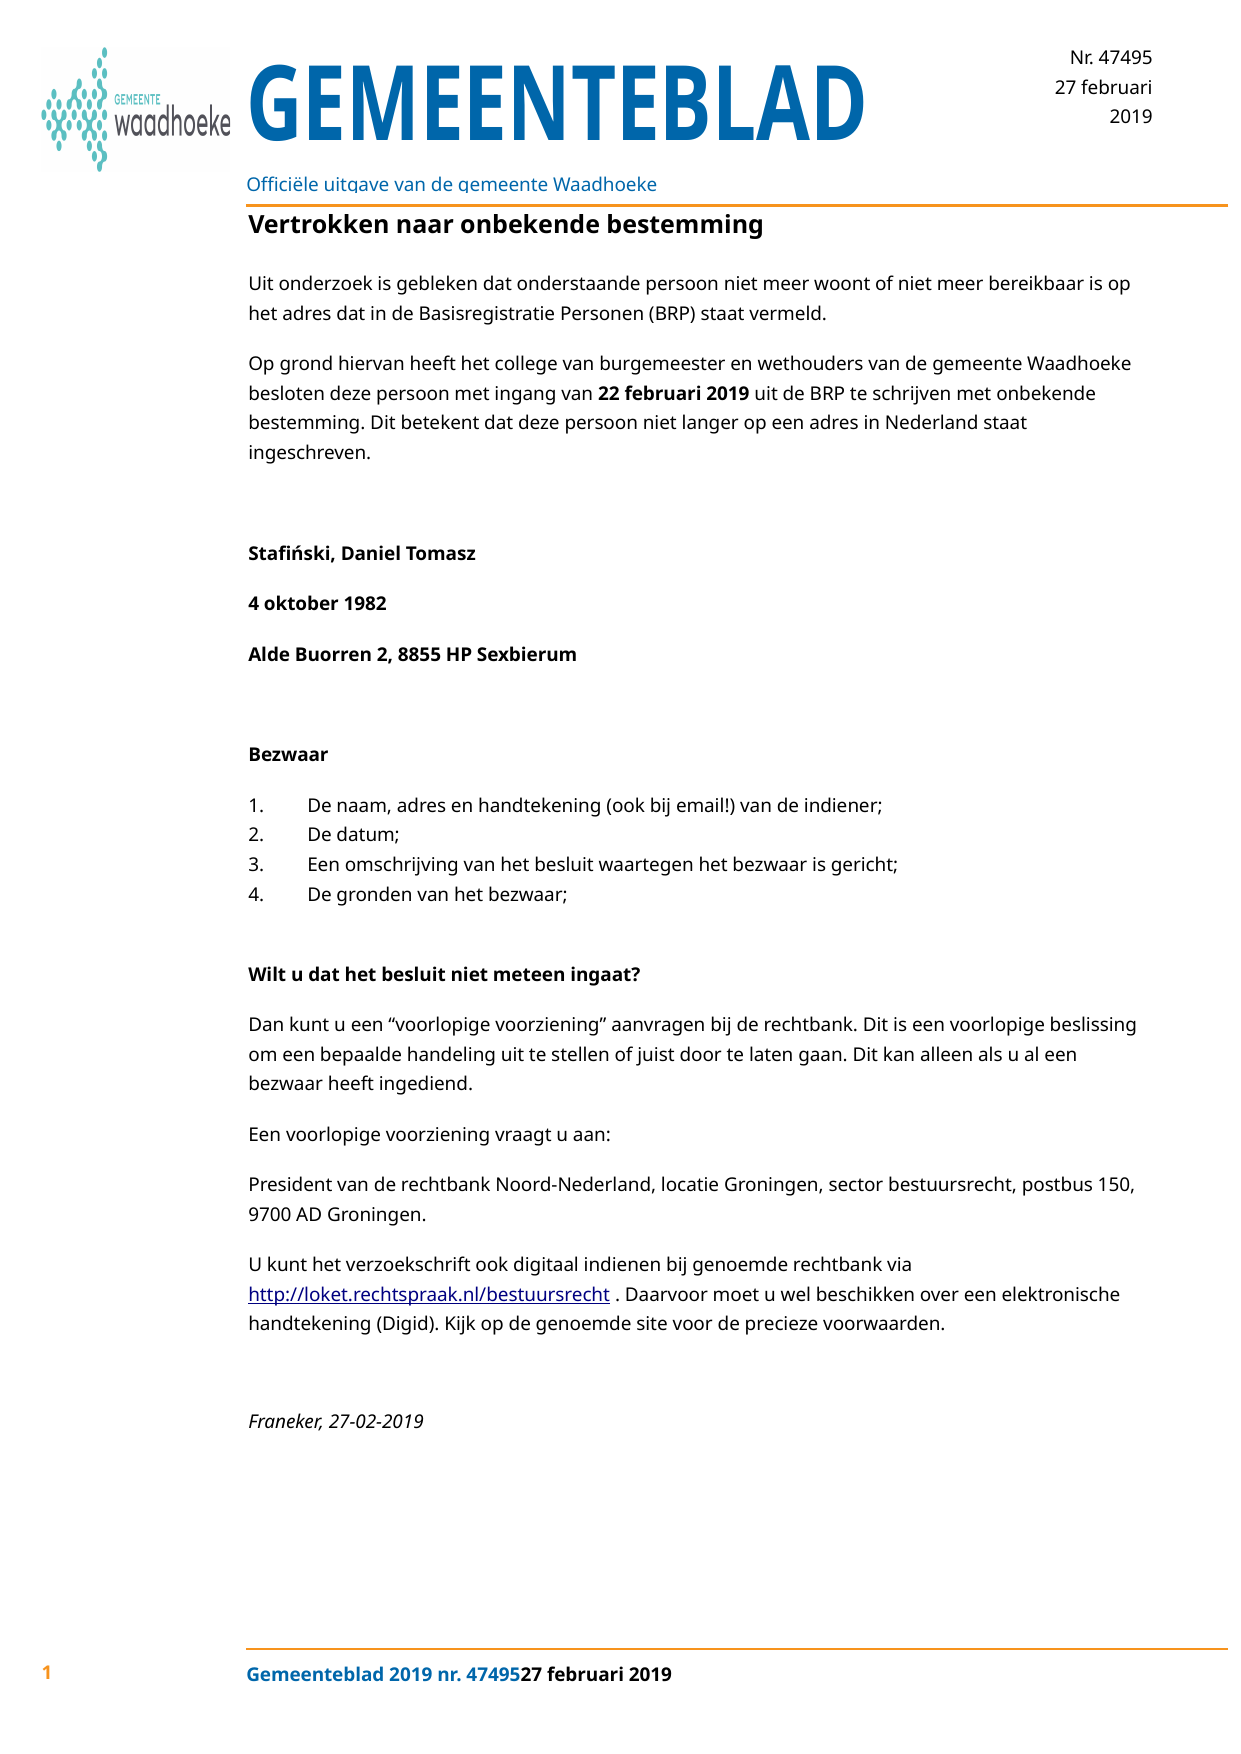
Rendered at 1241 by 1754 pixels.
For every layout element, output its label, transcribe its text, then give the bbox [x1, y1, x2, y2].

text Alde Buorren 2, 8855 HP Sexbierum [248, 641, 1152, 666]
text Bezwaar [248, 742, 1152, 767]
text 4 oktober 1982 [248, 590, 1152, 616]
list De gronden van het bezwaar; [248, 881, 1152, 906]
text Vertrokken naar onbekende bestemming [248, 207, 1152, 241]
list De datum; [248, 822, 1152, 847]
list De naam, adres en handtekening (ook bij email!) van de indiener; [248, 792, 1152, 818]
text Op grond hiervan heeft het college van burgemeester en wethouders van de gemeente Waadhoeke besloten deze persoon met ingang van 22 februari 2019 uit de BRP te schrijven met onbekende bestemming. Dit betekent dat deze persoon niet langer op een adres in Nederland staat ingeschreven. [248, 350, 1152, 465]
text U kunt het verzoekschrift ook digitaal indienen bij genoemde rechtbank via http://loket.rechtspraak.nl/bestuursrecht . Daarvoor moet u wel beschikken over een elektronische handtekening (Digid). Kijk op de genoemde site voor de precieze voorwaarden. [248, 1251, 1152, 1336]
text Stafiński, Daniel Tomasz [248, 540, 1152, 566]
text Wilt u dat het besluit niet meteen ingaat? [248, 961, 1152, 986]
text Uit onderzoek is gebleken dat onderstaande persoon niet meer woont of niet meer bereikbaar is op het adres dat in de Basisregistratie Personen (BRP) staat vermeld. [248, 270, 1152, 326]
picture [41, 47, 231, 172]
list Een omschrijving van het besluit waartegen het bezwaar is gericht; [248, 851, 1152, 877]
text Dan kunt u een “voorlopige voorziening” aanvragen bij de rechtbank. Dit is een voorlopige beslissing om een bepaalde handeling uit te stellen of juist door te laten gaan. Dit kan alleen als u al een bezwaar heeft ingediend. [248, 1011, 1152, 1096]
text Een voorlopige voorziening vraagt u aan: [248, 1121, 1152, 1146]
text President van de rechtbank Noord-Nederland, locatie Groningen, sector bestuursrecht, postbus 150, 9700 AD Groningen. [248, 1171, 1152, 1226]
text Franeker, 27-02-2019 [248, 1408, 1152, 1434]
